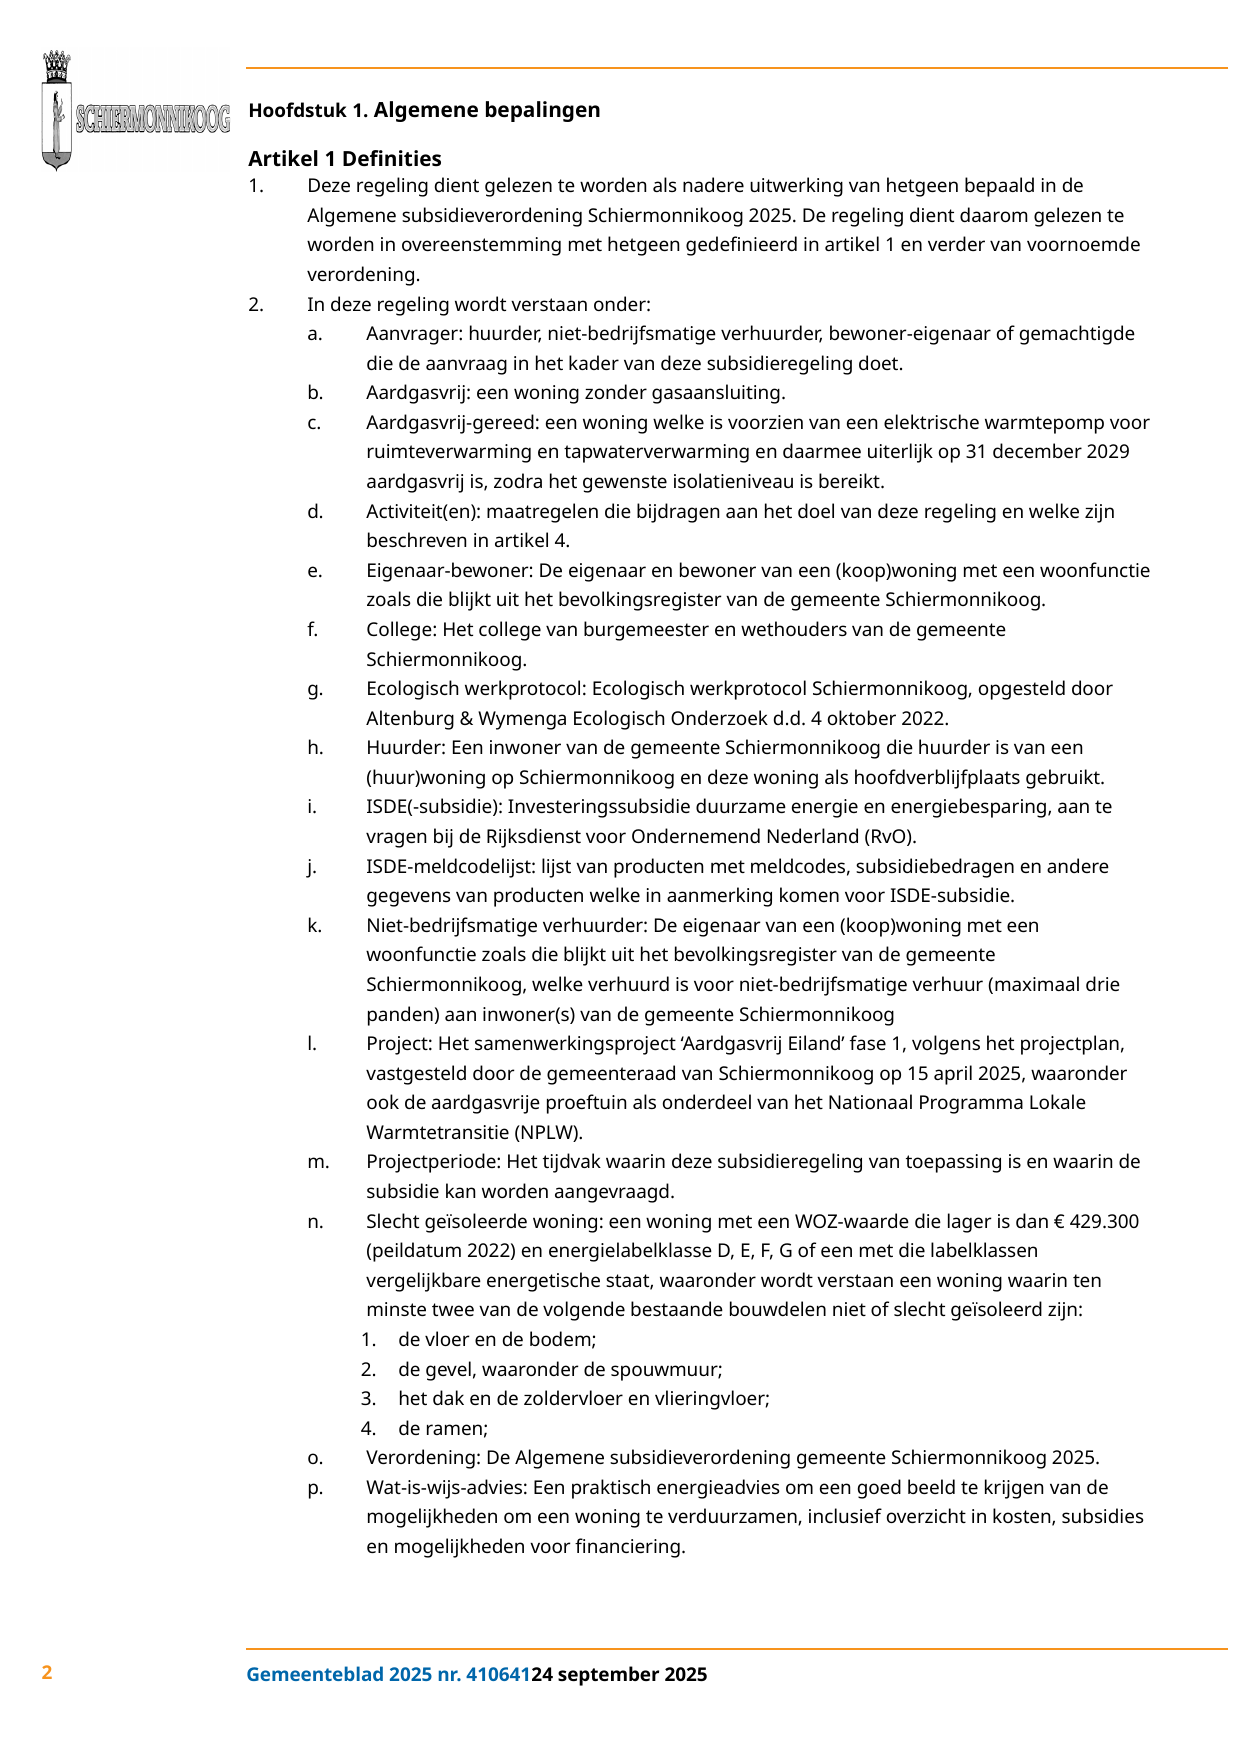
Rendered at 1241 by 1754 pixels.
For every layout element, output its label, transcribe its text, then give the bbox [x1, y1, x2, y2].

list Wat-is-wijs-advies: Een praktisch energieadvies om een goed beeld te krijgen van de mogelijkheden om een woning te verduurzamen, inclusief overzicht in kosten, subsidies en mogelijkheden voor financiering. [307, 1474, 1152, 1559]
list Activiteit(en): maatregelen die bijdragen aan het doel van deze regeling en welke zijn beschreven in artikel 4. [307, 498, 1152, 553]
list Project: Het samenwerkingsproject ‘Aardgasvrij Eiland’ fase 1, volgens het projectplan, vastgesteld door de gemeenteraad van Schiermonnikoog op 15 april 2025, waaronder ook de aardgasvrije proeftuin als onderdeel van het Nationaal Programma Lokale Warmtetransitie (NPLW). [307, 1030, 1152, 1145]
list de ramen; [361, 1415, 1152, 1441]
list de gevel, waaronder de spouwmuur; [361, 1356, 1152, 1382]
list Aardgasvrij: een woning zonder gasaansluiting. [307, 379, 1152, 405]
picture [41, 47, 231, 172]
list ISDE(-subsidie): Investeringssubsidie duurzame energie en energiebesparing, aan te vragen bij de Rijksdienst voor Ondernemend Nederland (RvO). [307, 794, 1152, 849]
list Ecologisch werkprotocol: Ecologisch werkprotocol Schiermonnikoog, opgesteld door Altenburg & Wymenga Ecologisch Onderzoek d.d. 4 oktober 2022. [307, 675, 1152, 731]
list Verordening: De Algemene subsidieverordening gemeente Schiermonnikoog 2025. [307, 1444, 1152, 1470]
list Slecht geïsoleerde woning: een woning met een WOZ-waarde die lager is dan € 429.300 (peildatum 2022) en energielabelklasse D, E, F, G of een met die labelklassen vergelijkbare energetische staat, waaronder wordt verstaan een woning waarin ten minste twee van de volgende bestaande bouwdelen niet of slecht geïsoleerd zijn: [307, 1208, 1152, 1322]
list College: Het college van burgemeester en wethouders van de gemeente Schiermonnikoog. [307, 616, 1152, 672]
list Projectperiode: Het tijdvak waarin deze subsidieregeling van toepassing is en waarin de subsidie kan worden aangevraagd. [307, 1149, 1152, 1204]
list Niet-bedrijfsmatige verhuurder: De eigenaar van een (koop)woning met een woonfunctie zoals die blijkt uit het bevolkingsregister van de gemeente Schiermonnikoog, welke verhuurd is voor niet-bedrijfsmatige verhuur (maximaal drie panden) aan inwoner(s) van de gemeente Schiermonnikoog [307, 912, 1152, 1027]
list ISDE-meldcodelijst: lijst van producten met meldcodes, subsidiebedragen en andere gegevens van producten welke in aanmerking komen voor ISDE-subsidie. [307, 853, 1152, 908]
list Eigenaar-bewoner: De eigenaar en bewoner van een (koop)woning met een woonfunctie zoals die blijkt uit het bevolkingsregister van de gemeente Schiermonnikoog. [307, 557, 1152, 612]
list het dak en de zoldervloer en vlieringvloer; [361, 1385, 1152, 1411]
list Aardgasvrij-gereed: een woning welke is voorzien van een elektrische warmtepomp voor ruimteverwarming en tapwaterverwarming en daarmee uiterlijk op 31 december 2029 aardgasvrij is, zodra het gewenste isolatieniveau is bereikt. [307, 409, 1152, 494]
list Aanvrager: huurder, niet-bedrijfsmatige verhuurder, bewoner-eigenaar of gemachtigde die de aanvraag in het kader van deze subsidieregeling doet. [307, 320, 1152, 376]
text Hoofdstuk 1. Algemene bepalingen [248, 95, 1152, 123]
list Deze regeling dient gelezen te worden als nadere uitwerking van hetgeen bepaald in de Algemene subsidieverordening Schiermonnikoog 2025. De regeling dient daarom gelezen te worden in overeenstemming met hetgeen gedefinieerd in artikel 1 en verder van voornoemde verordening. [248, 172, 1152, 287]
list de vloer en de bodem; [361, 1326, 1152, 1352]
text Artikel 1 Definities [248, 144, 1152, 172]
list Huurder: Een inwoner van de gemeente Schiermonnikoog die huurder is van een (huur)woning op Schiermonnikoog en deze woning als hoofdverblijfplaats gebruikt. [307, 734, 1152, 790]
list In deze regeling wordt verstaan onder: [248, 291, 1152, 317]
